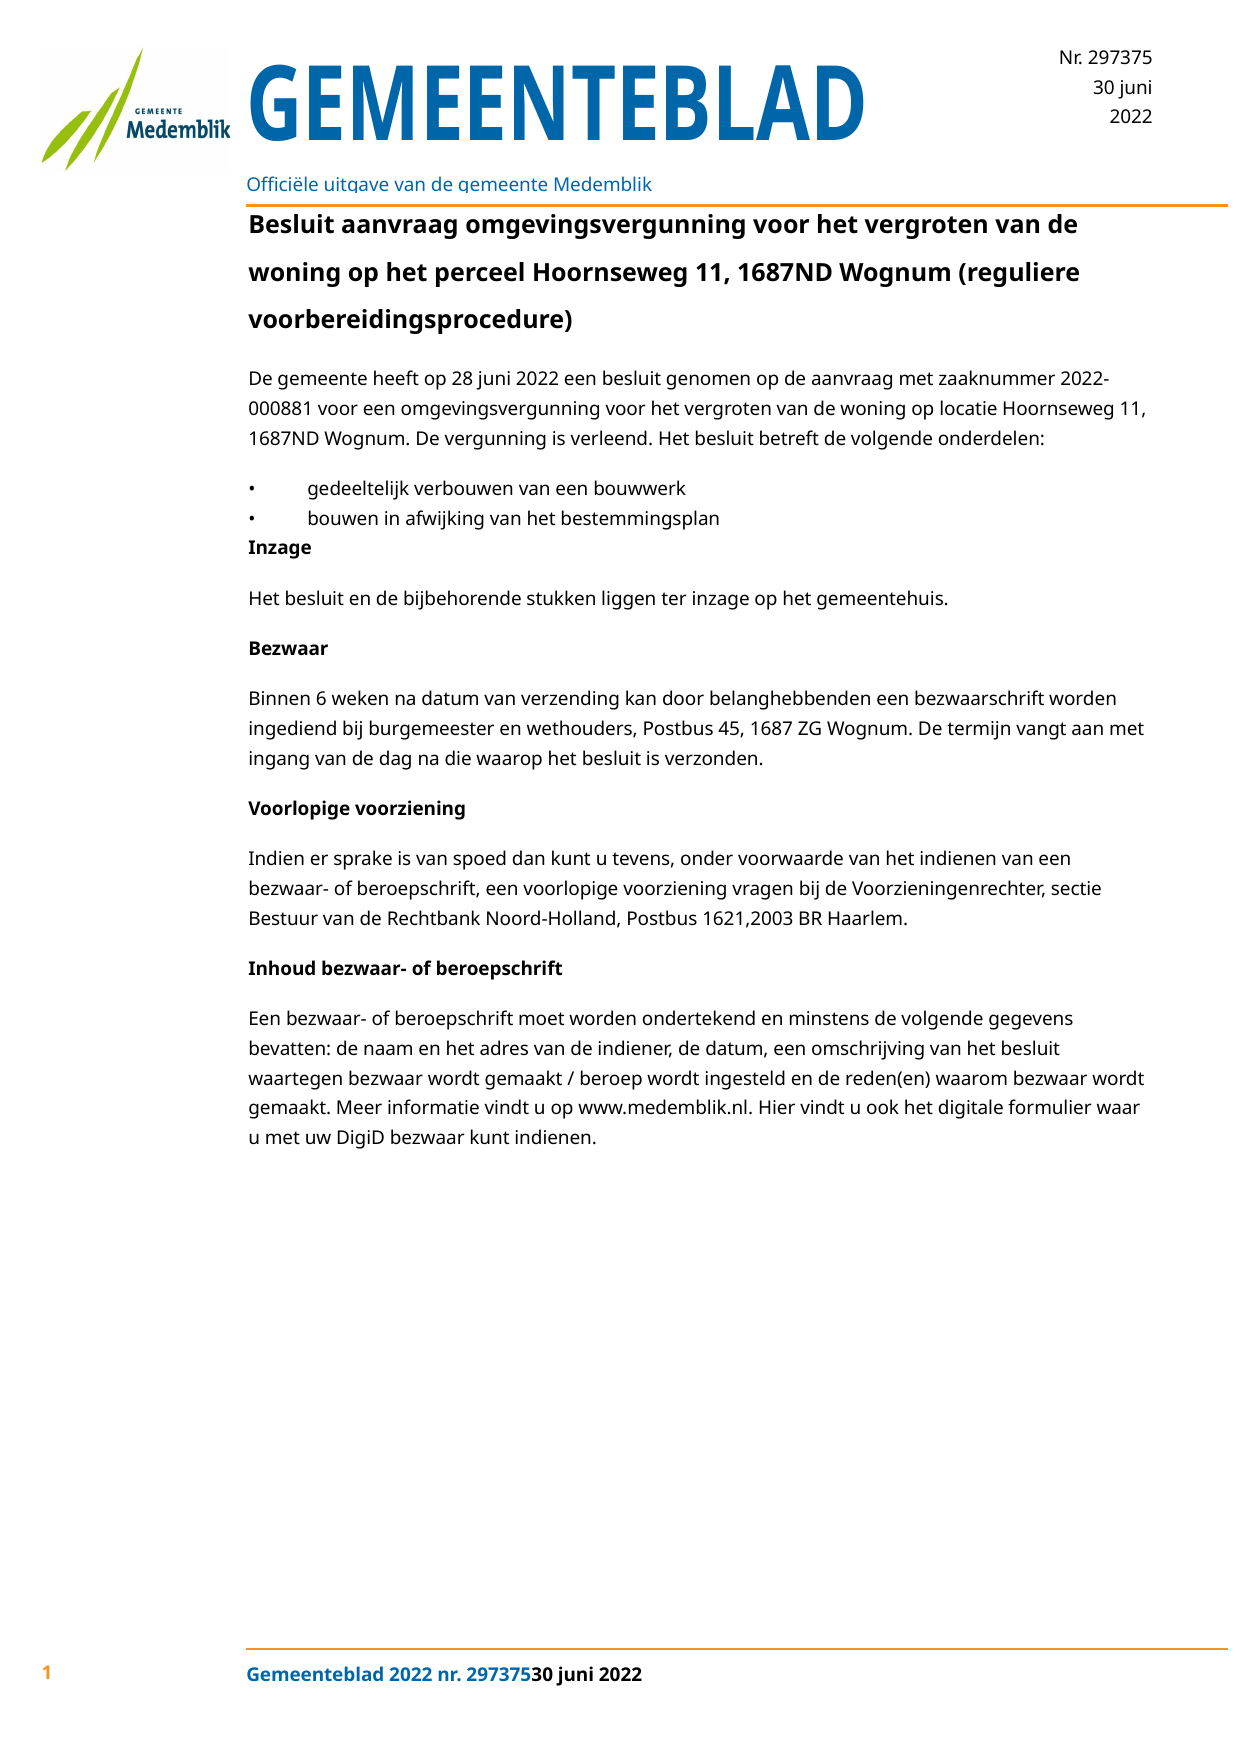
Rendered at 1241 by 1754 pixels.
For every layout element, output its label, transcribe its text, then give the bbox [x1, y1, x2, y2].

picture [41, 47, 231, 172]
text Het besluit en de bijbehorende stukken liggen ter inzage op het gemeentehuis. [248, 585, 1152, 610]
text Indien er sprake is van spoed dan kunt u tevens, onder voorwaarde van het indienen van een bezwaar- of beroepschrift, een voorlopige voorziening vragen bij de Voorzieningenrechter, sectie Bestuur van de Rechtbank Noord-Holland, Postbus 1621,2003 BR Haarlem. [248, 846, 1152, 930]
text Binnen 6 weken na datum van verzending kan door belanghebbenden een bezwaarschrift worden ingediend bij burgemeester en wethouders, Postbus 45, 1687 ZG Wognum. De termijn vangt aan met ingang van de dag na die waarop het besluit is verzonden. [248, 686, 1152, 770]
text De gemeente heeft op 28 juni 2022 een besluit genomen op de aanvraag met zaaknummer 2022-000881 voor een omgevingsvergunning voor het vergroten van de woning op locatie Hoornseweg 11, 1687ND Wognum. De vergunning is verleend. Het besluit betreft de volgende onderdelen: [248, 366, 1152, 450]
text Inhoud bezwaar- of beroepschrift [248, 955, 1152, 981]
text Bezwaar [248, 635, 1152, 661]
text Voorlopige voorziening [248, 795, 1152, 821]
list gedeeltelijk verbouwen van een bouwwerk [248, 475, 1152, 501]
text Een bezwaar- of beroepschrift moet worden ondertekend en minstens de volgende gegevens bevatten: de naam en het adres van de indiener, de datum, een omschrijving van het besluit waartegen bezwaar wordt gemaakt / beroep wordt ingesteld en de reden(en) waarom bezwaar wordt gemaakt. Meer informatie vindt u op www.medemblik.nl. Hier vindt u ook het digitale formulier waar u met uw DigiD bezwaar kunt indienen. [248, 1006, 1152, 1149]
text Besluit aanvraag omgevingsvergunning voor het vergroten van de woning op het perceel Hoornseweg 11, 1687ND Wognum (reguliere voorbereidingsprocedure) [248, 207, 1152, 336]
list bouwen in afwijking van het bestemmingsplan [248, 505, 1152, 530]
text Inzage [248, 534, 1152, 560]
